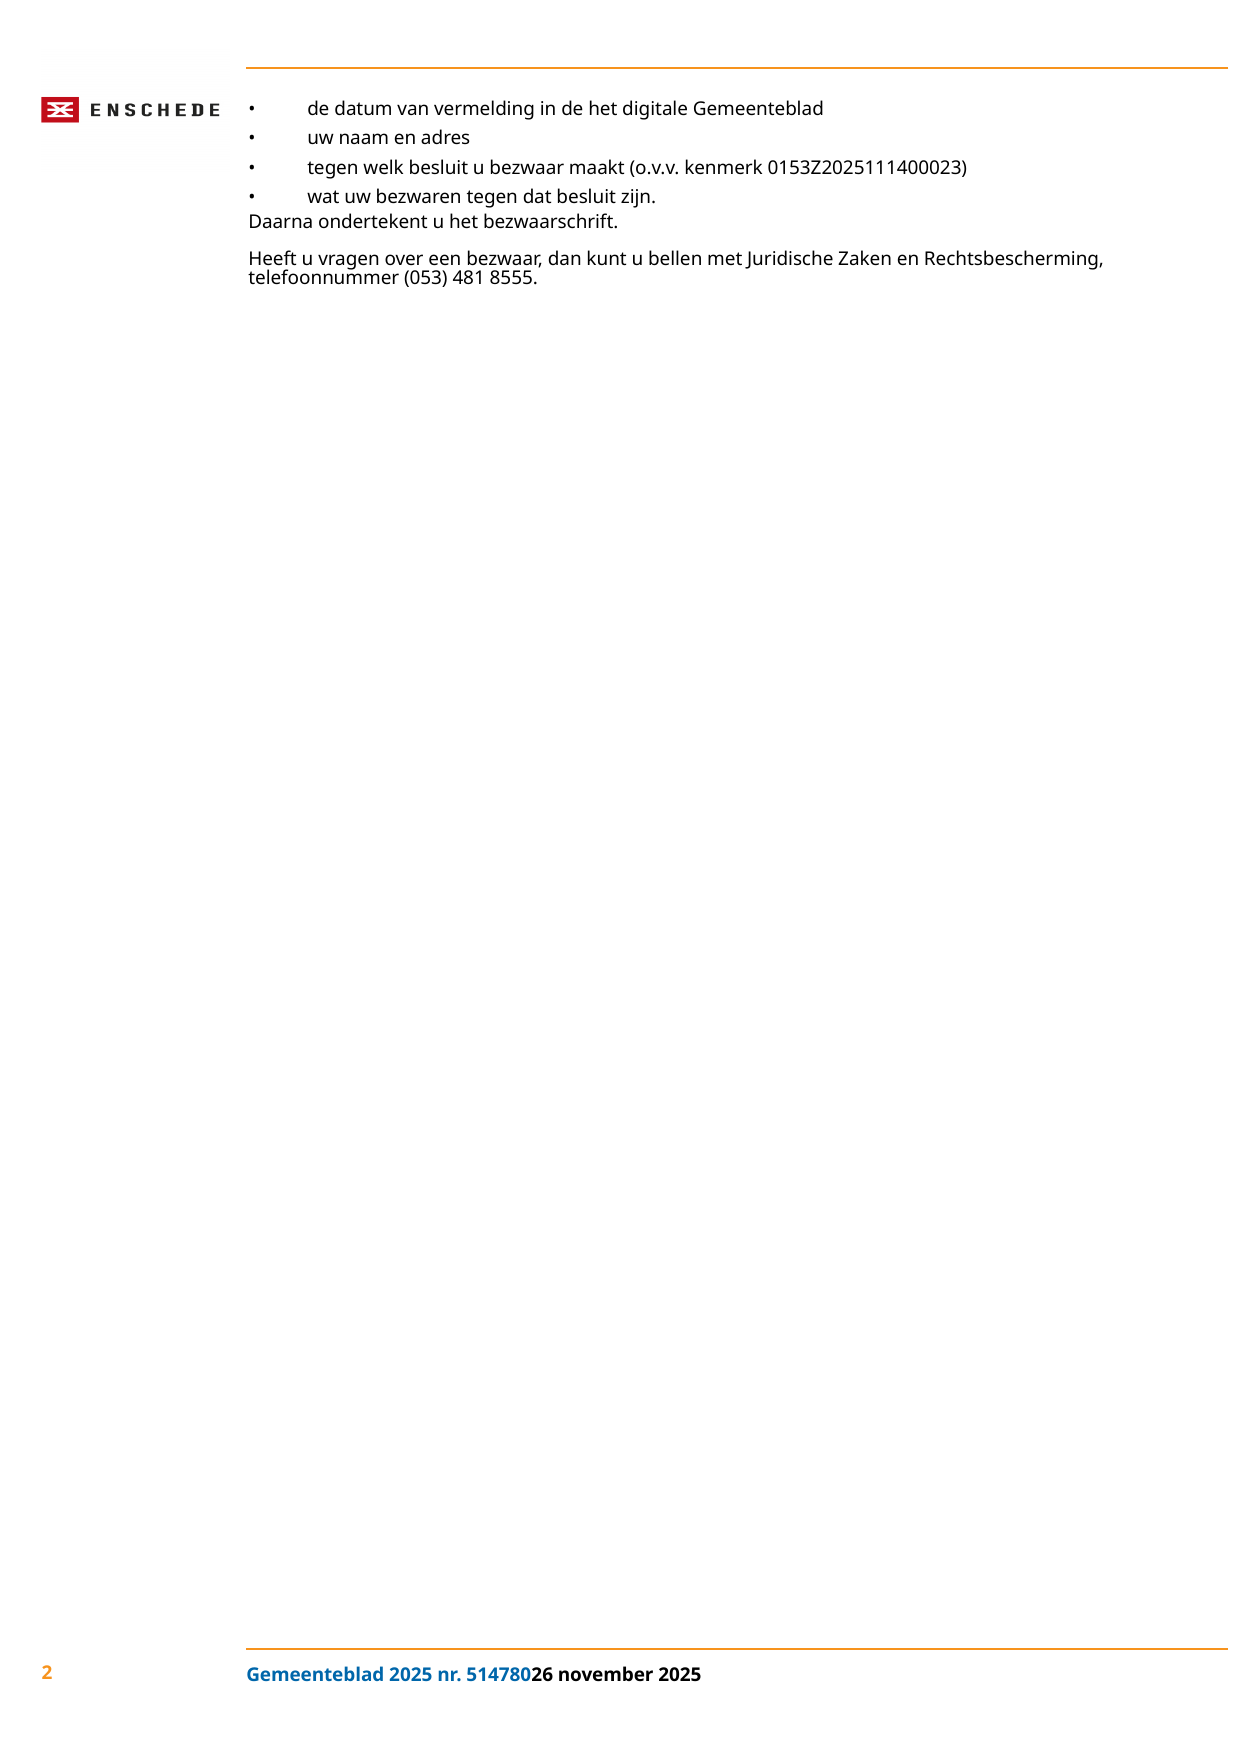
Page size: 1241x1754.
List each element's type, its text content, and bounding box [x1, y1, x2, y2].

text Daarna ondertekent u het bezwaarschrift. [248, 213, 1152, 232]
picture [41, 47, 231, 172]
list tegen welk besluit u bezwaar maakt (o.v.v. kenmerk 0153Z2025111400023) [248, 154, 1152, 180]
list uw naam en adres [248, 124, 1152, 150]
text Heeft u vragen over een bezwaar, dan kunt u bellen met Juridische Zaken en Rechtsbescherming, telefoonnummer (053) 481 8555. [248, 250, 1152, 289]
list wat uw bezwaren tegen dat besluit zijn. [248, 183, 1152, 209]
list de datum van vermelding in de het digitale Gemeenteblad [248, 95, 1152, 121]
